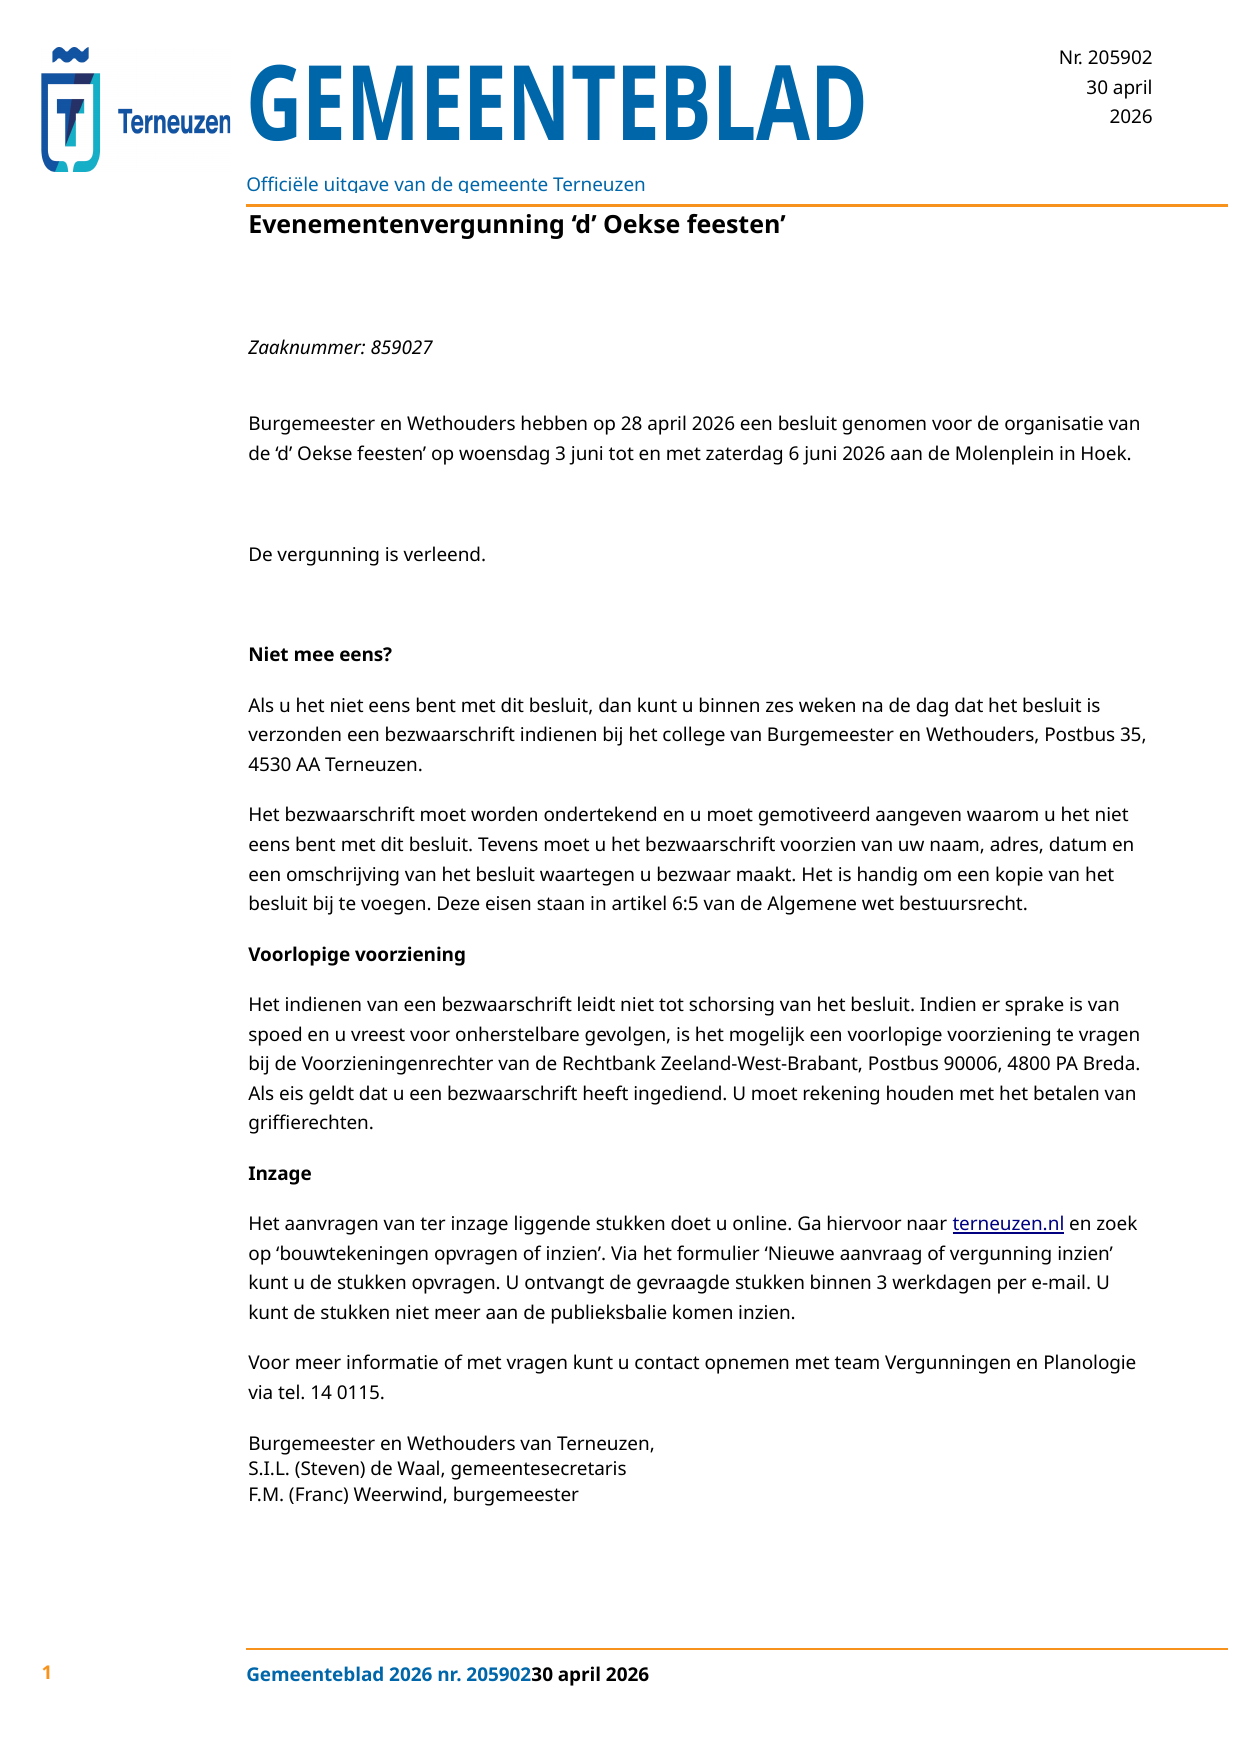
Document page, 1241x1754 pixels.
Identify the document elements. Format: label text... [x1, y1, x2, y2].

table_cell [714, 1455, 1152, 1481]
table_cell S.I.L. (Steven) de Waal, gemeentesecretaris [248, 1455, 714, 1481]
table_cell F.M. (Franc) Weerwind, burgemeester [248, 1481, 1152, 1507]
table_header Burgemeester en Wethouders van Terneuzen, [248, 1430, 1152, 1455]
text Voorlopige voorziening [248, 941, 1152, 967]
text Niet mee eens? [248, 642, 1152, 667]
text Het indienen van een bezwaarschrift leidt niet tot schorsing van het besluit. Indien er sprake is van spoed en u vreest voor onherstelbare gevolgen, is het mogelijk een voorlopige voorziening te vragen bij de Voorzieningenrechter van de Rechtbank Zeeland-West-Brabant, Postbus 90006, 4800 PA Breda. Als eis geldt dat u een bezwaarschrift heeft ingediend. U moet rekening houden met het betalen van griffierechten. [248, 991, 1152, 1135]
text Inzage [248, 1160, 1152, 1186]
text Zaaknummer: 859027 [248, 334, 1152, 360]
text Het aanvragen van ter inzage liggende stukken doet u online. Ga hiervoor naar terneuzen.nl en zoek op ‘bouwtekeningen opvragen of inzien’. Via het formulier ‘Nieuwe aanvraag of vergunning inzien’ kunt u de stukken opvragen. U ontvangt de gevraagde stukken binnen 3 werkdagen per e-mail. U kunt de stukken niet meer aan de publieksbalie komen inzien. [248, 1210, 1152, 1325]
text Burgemeester en Wethouders hebben op 28 april 2026 een besluit genomen voor de organisatie van de ‘d’ Oekse feesten’ op woensdag 3 juni tot en met zaterdag 6 juni 2026 aan de Molenplein in Hoek. [248, 410, 1152, 466]
picture [41, 47, 231, 172]
text Als u het niet eens bent met dit besluit, dan kunt u binnen zes weken na de dag dat het besluit is verzonden een bezwaarschrift indienen bij het college van Burgemeester en Wethouders, Postbus 35, 4530 AA Terneuzen. [248, 692, 1152, 777]
text Het bezwaarschrift moet worden ondertekend en u moet gemotiveerd aangeven waarom u het niet eens bent met dit besluit. Tevens moet u het bezwaarschrift voorzien van uw naam, adres, datum en een omschrijving van het besluit waartegen u bezwaar maakt. Het is handig om een kopie van het besluit bij te voegen. Deze eisen staan in artikel 6:5 van de Algemene wet bestuursrecht. [248, 802, 1152, 916]
text Voor meer informatie of met vragen kunt u contact opnemen met team Vergunningen en Planologie via tel. 14 0115. [248, 1349, 1152, 1405]
text Evenementenvergunning ‘d’ Oekse feesten’ [248, 207, 1152, 241]
text De vergunning is verleend. [248, 541, 1152, 567]
